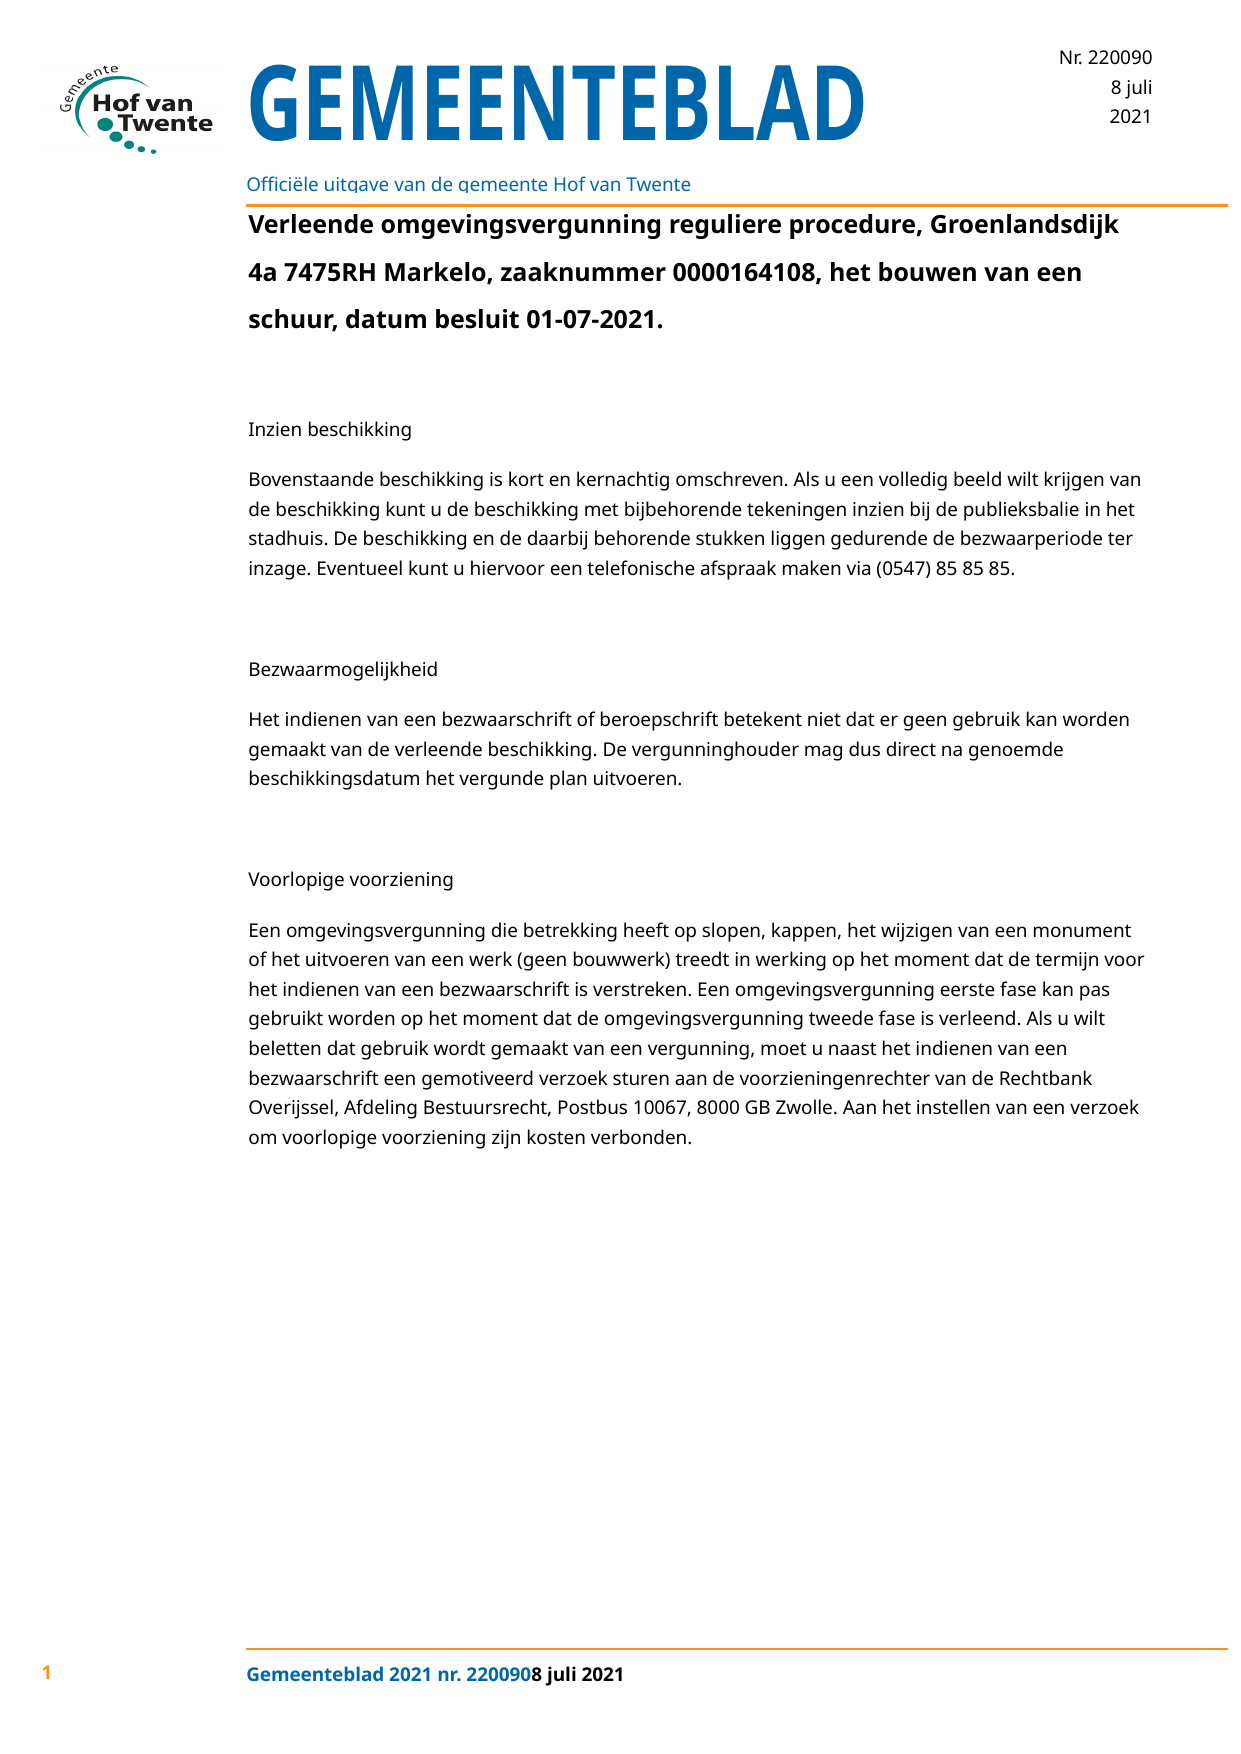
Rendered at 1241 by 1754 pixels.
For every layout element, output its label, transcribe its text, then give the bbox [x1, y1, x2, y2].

text Een omgevingsvergunning die betrekking heeft op slopen, kappen, het wijzigen van een monument of het uitvoeren van een werk (geen bouwwerk) treedt in werking op het moment dat de termijn voor het indienen van een bezwaarschrift is verstreken. Een omgevingsvergunning eerste fase kan pas gebruikt worden op het moment dat de omgevingsvergunning tweede fase is verleend. Als u wilt beletten dat gebruik wordt gemaakt van een vergunning, moet u naast het indienen van een bezwaarschrift een gemotiveerd verzoek sturen aan de voorzieningenrechter van de Rechtbank Overijssel, Afdeling Bestuursrecht, Postbus 10067, 8000 GB Zwolle. Aan het instellen van een verzoek om voorlopige voorziening zijn kosten verbonden. [248, 917, 1152, 1149]
text Voorlopige voorziening [248, 866, 1152, 892]
text Verleende omgevingsvergunning reguliere procedure, Groenlandsdijk 4a 7475RH Markelo, zaaknummer 0000164108, het bouwen van een schuur, datum besluit 01-07-2021. [248, 207, 1152, 336]
text Bovenstaande beschikking is kort en kernachtig omschreven. Als u een volledig beeld wilt krijgen van de beschikking kunt u de beschikking met bijbehorende tekeningen inzien bij de publieksbalie in het stadhuis. De beschikking en de daarbij behorende stukken liggen gedurende de bezwaarperiode ter inzage. Eventueel kunt u hiervoor een telefonische afspraak maken via (0547) 85 85 85. [248, 466, 1152, 581]
text Inzien beschikking [248, 416, 1152, 442]
text Bezwaarmogelijkheid [248, 656, 1152, 682]
picture [41, 47, 231, 172]
text Het indienen van een bezwaarschrift of beroepschrift betekent niet dat er geen gebruik kan worden gemaakt van de verleende beschikking. De vergunninghouder mag dus direct na genoemde beschikkingsdatum het vergunde plan uitvoeren. [248, 706, 1152, 791]
